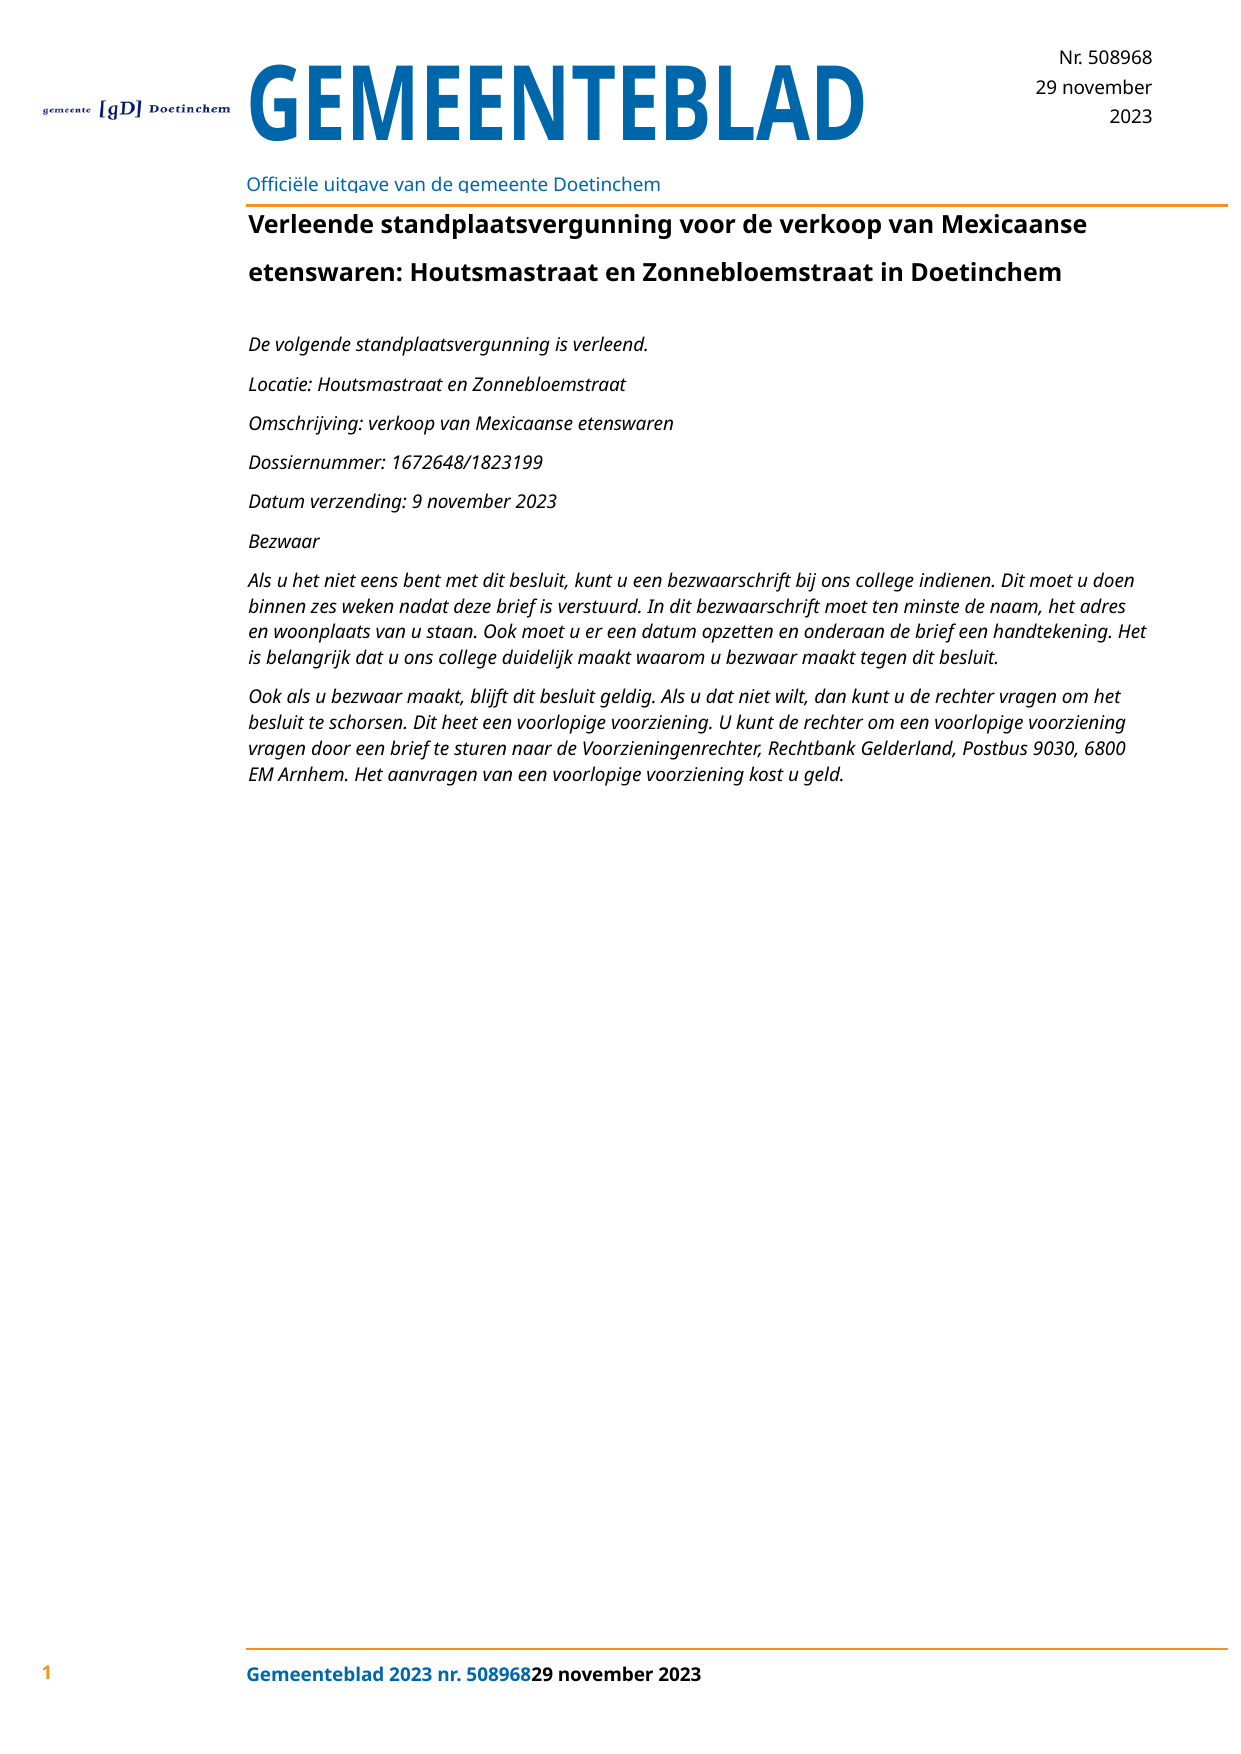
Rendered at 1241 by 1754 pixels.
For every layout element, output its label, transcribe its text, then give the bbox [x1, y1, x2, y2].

text Bezwaar [248, 528, 1152, 553]
text De volgende standplaatsvergunning is verleend. [248, 331, 1152, 357]
text Ook als u bezwaar maakt, blijft dit besluit geldig. Als u dat niet wilt, dan kunt u de rechter vragen om het besluit te schorsen. Dit heet een voorlopige voorziening. U kunt de rechter om een voorlopige voorziening vragen door een brief te sturen naar de Voorzieningenrechter, Rechtbank Gelderland, Postbus 9030, 6800 EM Arnhem. Het aanvragen van een voorlopige voorziening kost u geld. [248, 683, 1152, 786]
picture [41, 47, 231, 172]
text Verleende standplaatsvergunning voor de verkoop van Mexicaanse etenswaren: Houtsmastraat en Zonnebloemstraat in Doetinchem [248, 207, 1152, 288]
text Als u het niet eens bent met dit besluit, kunt u een bezwaarschrift bij ons college indienen. Dit moet u doen binnen zes weken nadat deze brief is verstuurd. In dit bezwaarschrift moet ten minste de naam, het adres en woonplaats van u staan. Ook moet u er een datum opzetten en onderaan de brief een handtekening. Het is belangrijk dat u ons college duidelijk maakt waarom u bezwaar maakt tegen dit besluit. [248, 567, 1152, 670]
text Datum verzending: 9 november 2023 [248, 488, 1152, 514]
text Locatie: Houtsmastraat en Zonnebloemstraat [248, 371, 1152, 396]
text Omschrijving: verkoop van Mexicaanse etenswaren [248, 410, 1152, 436]
text Dossiernummer: 1672648/1823199 [248, 449, 1152, 475]
